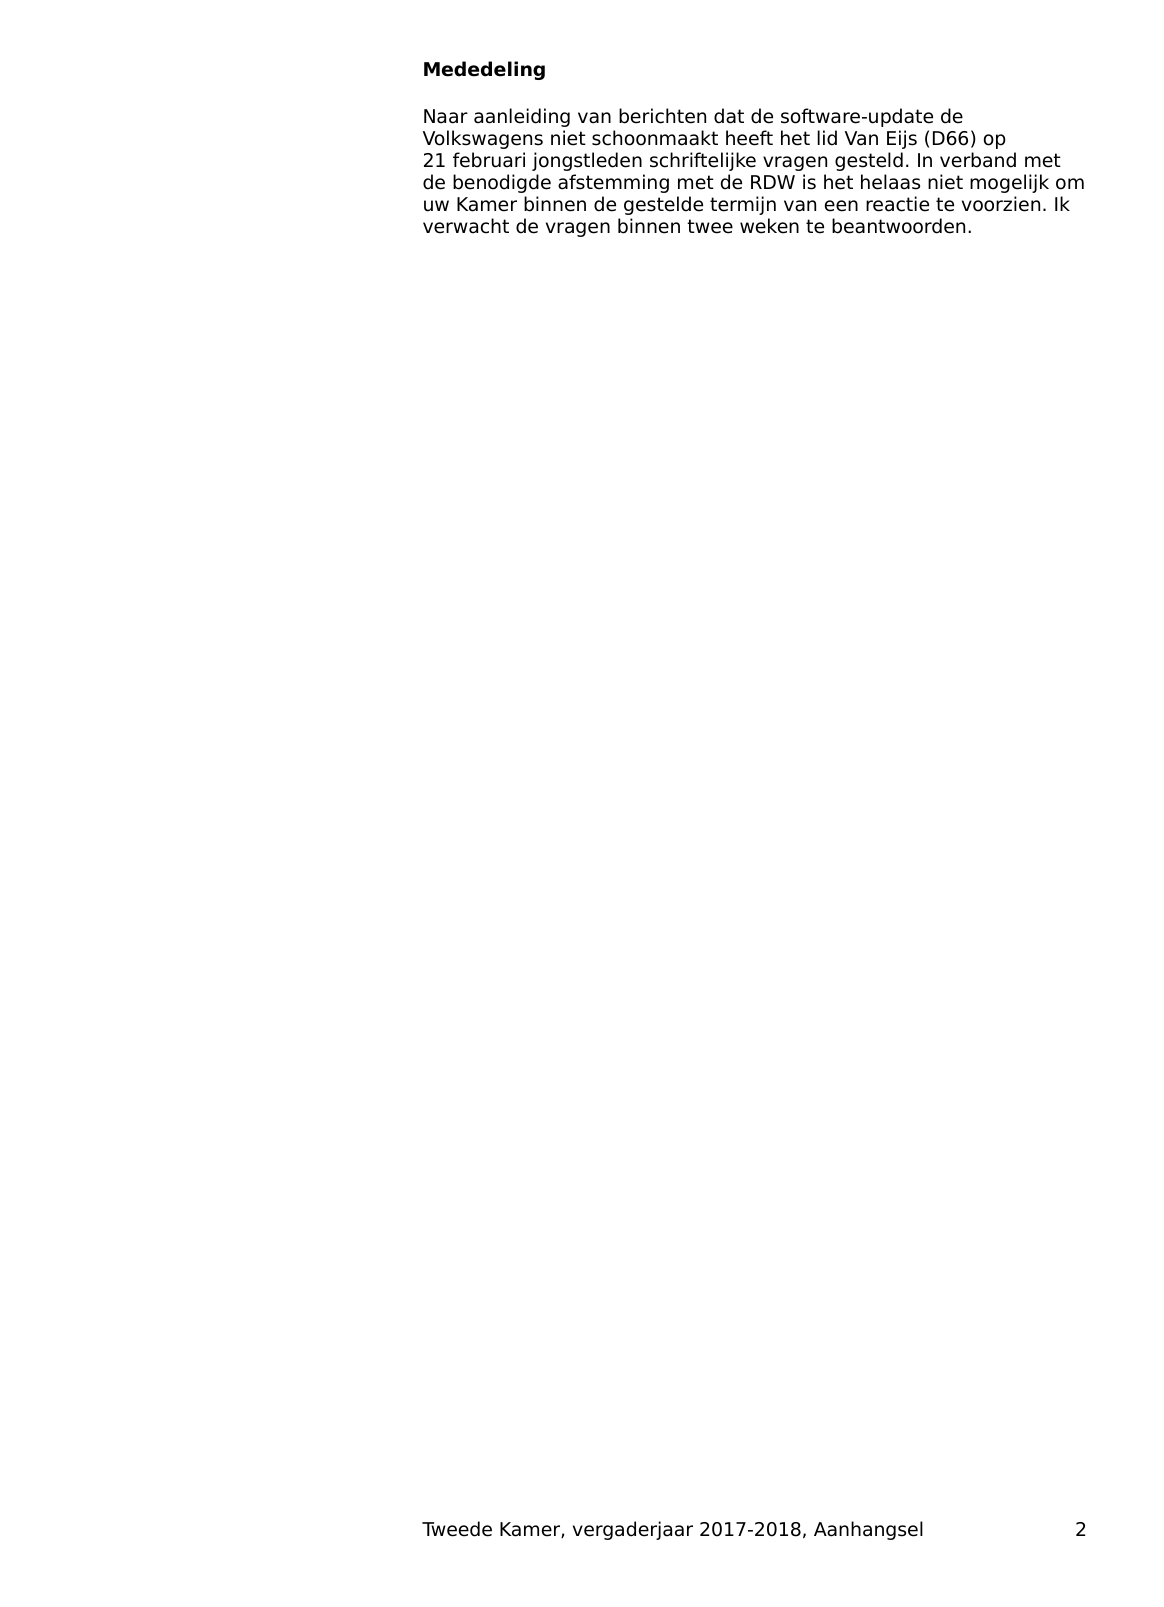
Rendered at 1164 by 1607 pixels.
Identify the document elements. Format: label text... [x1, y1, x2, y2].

text Naar aanleiding van berichten dat de software-update de Volkswagens niet schoonmaakt heeft het lid Van Eijs (D66) op 21 februari jongstleden schriftelijke vragen gesteld. In verband met de benodigde afstemming met de RDW is het helaas niet mogelijk om uw Kamer binnen de gestelde termijn van een reactie te voorzien. Ik verwacht de vragen binnen twee weken te beantwoorden. [422, 106, 1087, 238]
subtitle Mededeling [422, 59, 1087, 81]
